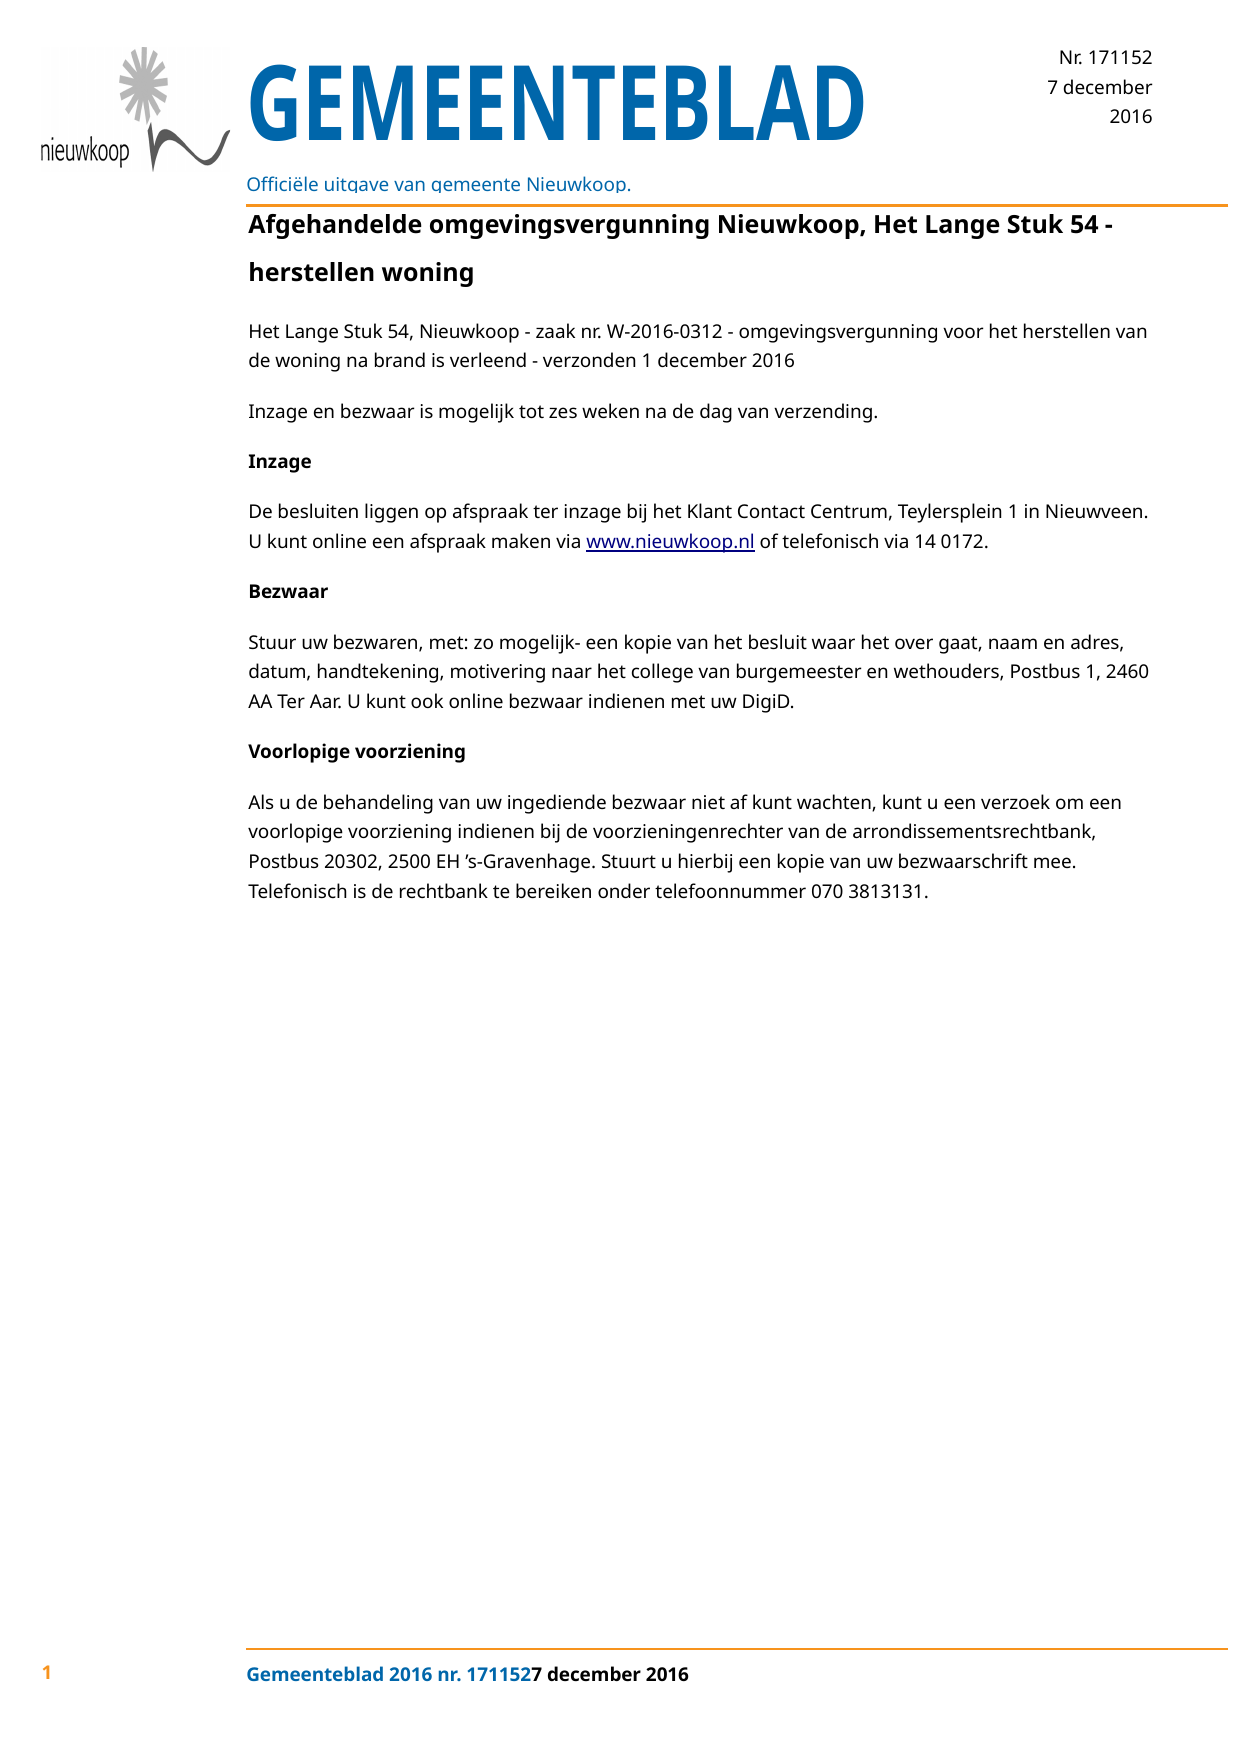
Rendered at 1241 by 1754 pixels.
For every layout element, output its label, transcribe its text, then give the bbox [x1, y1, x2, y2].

text Bezwaar [248, 579, 1152, 604]
text Stuur uw bezwaren, met: zo mogelijk- een kopie van het besluit waar het over gaat, naam en adres, datum, handtekening, motivering naar het college van burgemeester en wethouders, Postbus 1, 2460 AA Ter Aar. U kunt ook online bezwaar indienen met uw DigiD. [248, 629, 1152, 714]
text Voorlopige voorziening [248, 739, 1152, 764]
text Als u de behandeling van uw ingediende bezwaar niet af kunt wachten, kunt u een verzoek om een voorlopige voorziening indienen bij de voorzieningenrechter van de arrondissementsrechtbank, Postbus 20302, 2500 EH ’s-Gravenhage. Stuurt u hierbij een kopie van uw bezwaarschrift mee. Telefonisch is de rechtbank te bereiken onder telefoonnummer 070 3813131. [248, 789, 1152, 904]
text Afgehandelde omgevingsvergunning Nieuwkoop, Het Lange Stuk 54 - herstellen woning [248, 207, 1152, 288]
text Inzage en bezwaar is mogelijk tot zes weken na de dag van verzending. [248, 398, 1152, 424]
text De besluiten liggen op afspraak ter inzage bij het Klant Contact Centrum, Teylersplein 1 in Nieuwveen. U kunt online een afspraak maken via www.nieuwkoop.nl of telefonisch via 14 0172. [248, 499, 1152, 554]
text Inzage [248, 448, 1152, 474]
text Het Lange Stuk 54, Nieuwkoop - zaak nr. W-2016-0312 - omgevingsvergunning voor het herstellen van de woning na brand is verleend - verzonden 1 december 2016 [248, 318, 1152, 373]
picture [41, 47, 231, 172]
